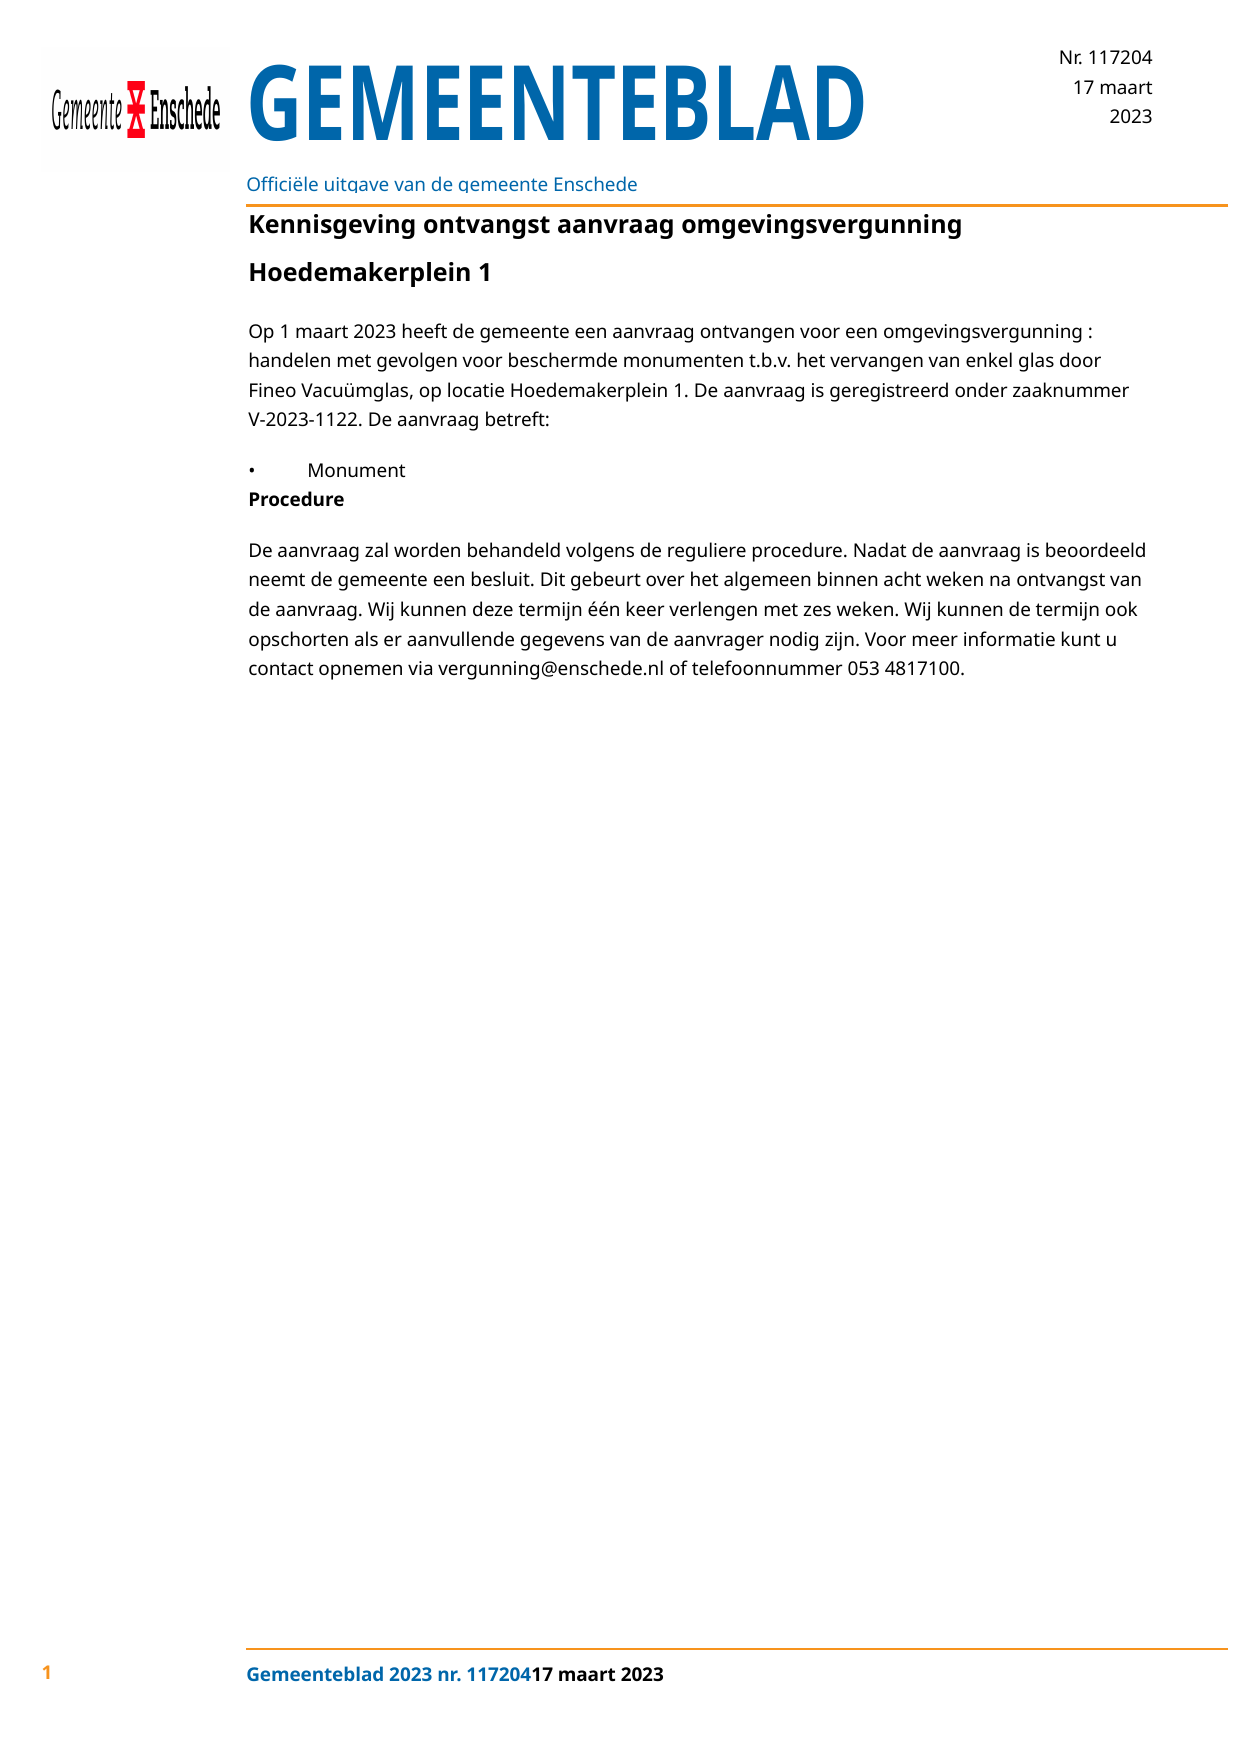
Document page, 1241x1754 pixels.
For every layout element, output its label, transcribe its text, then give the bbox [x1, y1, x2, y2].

text Op 1 maart 2023 heeft de gemeente een aanvraag ontvangen voor een omgevingsvergunning : handelen met gevolgen voor beschermde monumenten t.b.v. het vervangen van enkel glas door Fineo Vacuümglas, op locatie Hoedemakerplein 1. De aanvraag is geregistreerd onder zaaknummer V-2023-1122. De aanvraag betreft: [248, 318, 1152, 432]
text De aanvraag zal worden behandeld volgens de reguliere procedure. Nadat de aanvraag is beoordeeld neemt de gemeente een besluit. Dit gebeurt over het algemeen binnen acht weken na ontvangst van de aanvraag. Wij kunnen deze termijn één keer verlengen met zes weken. Wij kunnen de termijn ook opschorten als er aanvullende gegevens van de aanvrager nodig zijn. Voor meer informatie kunt u contact opnemen via vergunning@enschede.nl of telefoonnummer 053 4817100. [248, 537, 1152, 681]
list Monument [248, 457, 1152, 483]
text Procedure [248, 487, 1152, 512]
text Kennisgeving ontvangst aanvraag omgevingsvergunning Hoedemakerplein 1 [248, 207, 1152, 288]
picture [41, 47, 231, 172]
